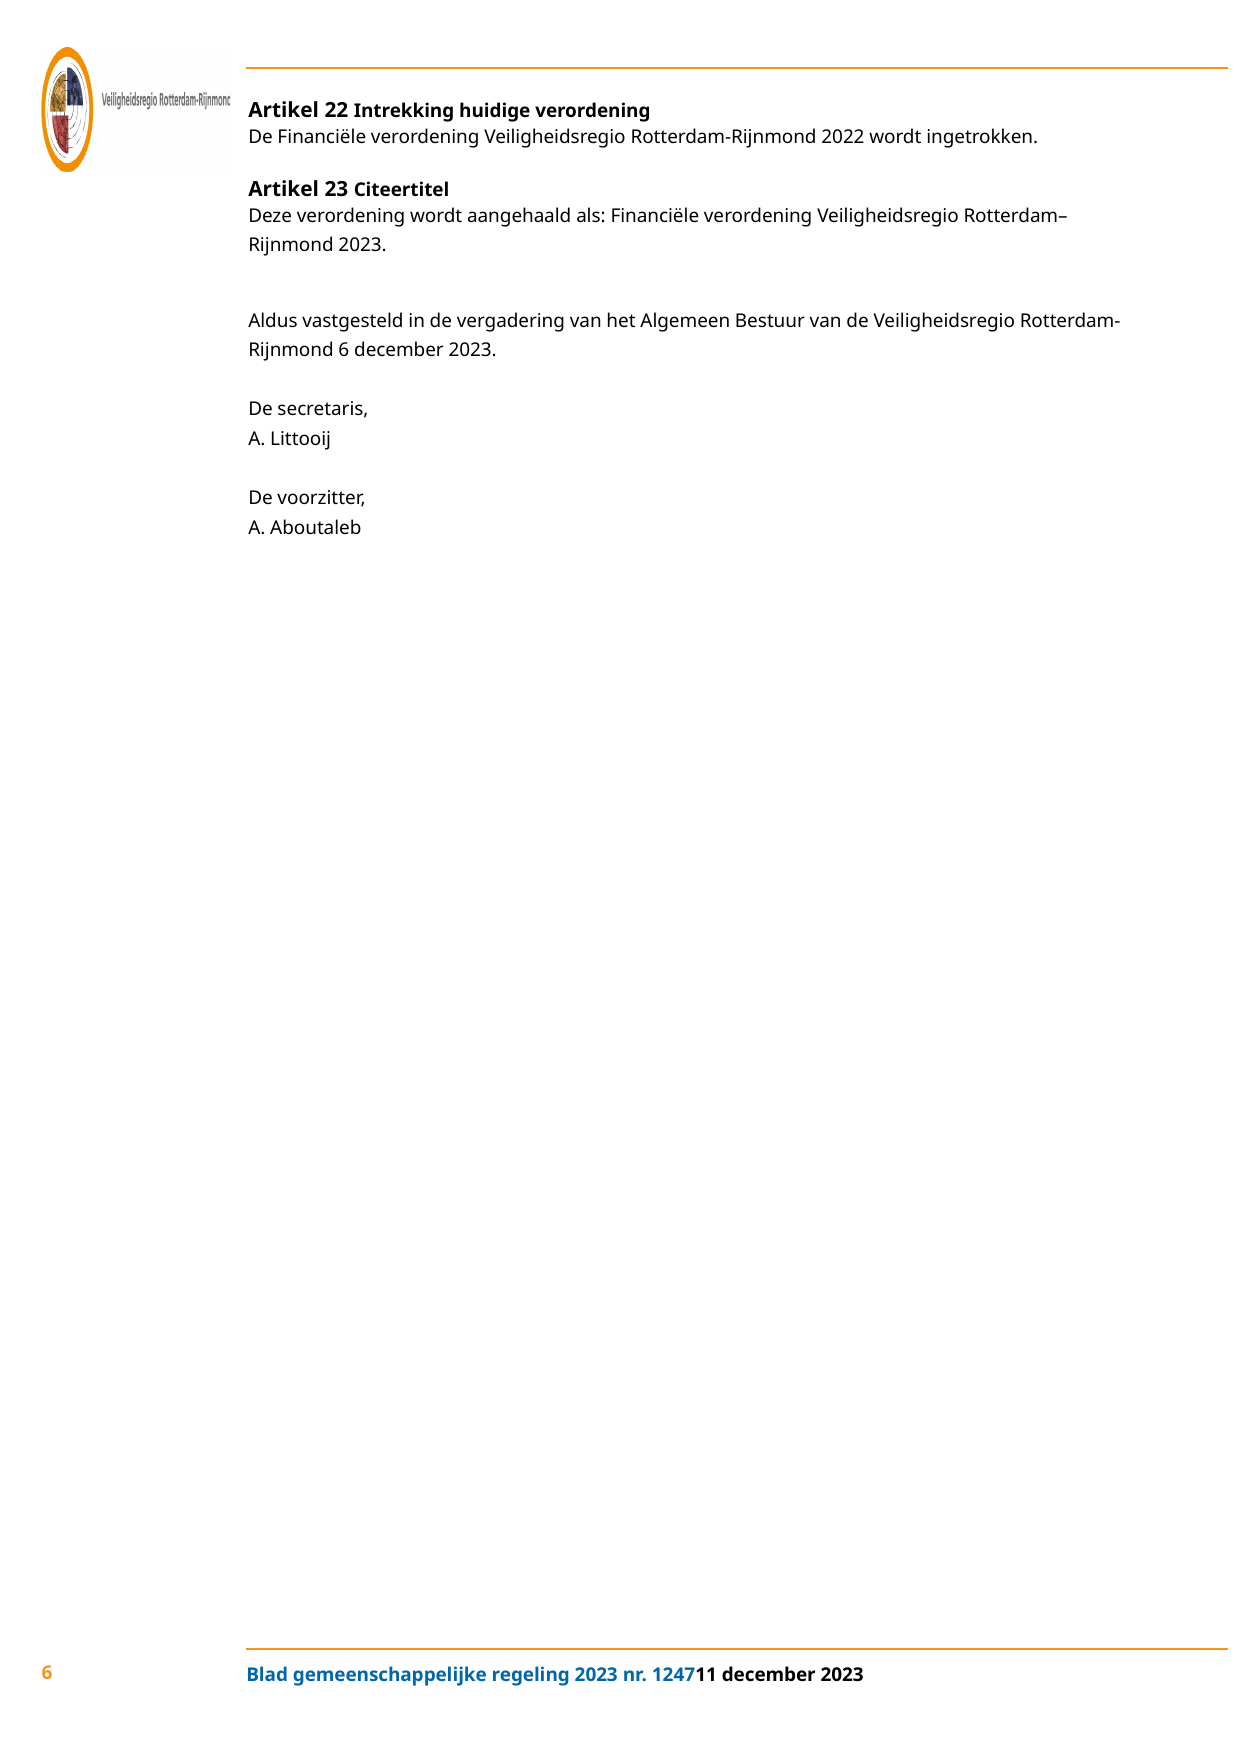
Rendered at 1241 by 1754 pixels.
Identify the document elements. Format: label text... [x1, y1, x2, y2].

text A. Aboutaleb [248, 514, 1152, 540]
text Artikel 22 Intrekking huidige verordening [248, 95, 1152, 123]
text Aldus vastgesteld in de vergadering van het Algemeen Bestuur van de Veiligheidsregio Rotterdam-Rijnmond 6 december 2023. [248, 307, 1152, 362]
text A. Littooij [248, 425, 1152, 451]
text Artikel 23 Citeertitel [248, 174, 1152, 202]
text De voorzitter, [248, 484, 1152, 510]
text De Financiële verordening Veiligheidsregio Rotterdam-Rijnmond 2022 wordt ingetrokken. [248, 123, 1152, 149]
picture [41, 47, 231, 172]
text Deze verordening wordt aangehaald als: Financiële verordening Veiligheidsregio Rotterdam–Rijnmond 2023. [248, 202, 1152, 257]
text De secretaris, [248, 396, 1152, 421]
